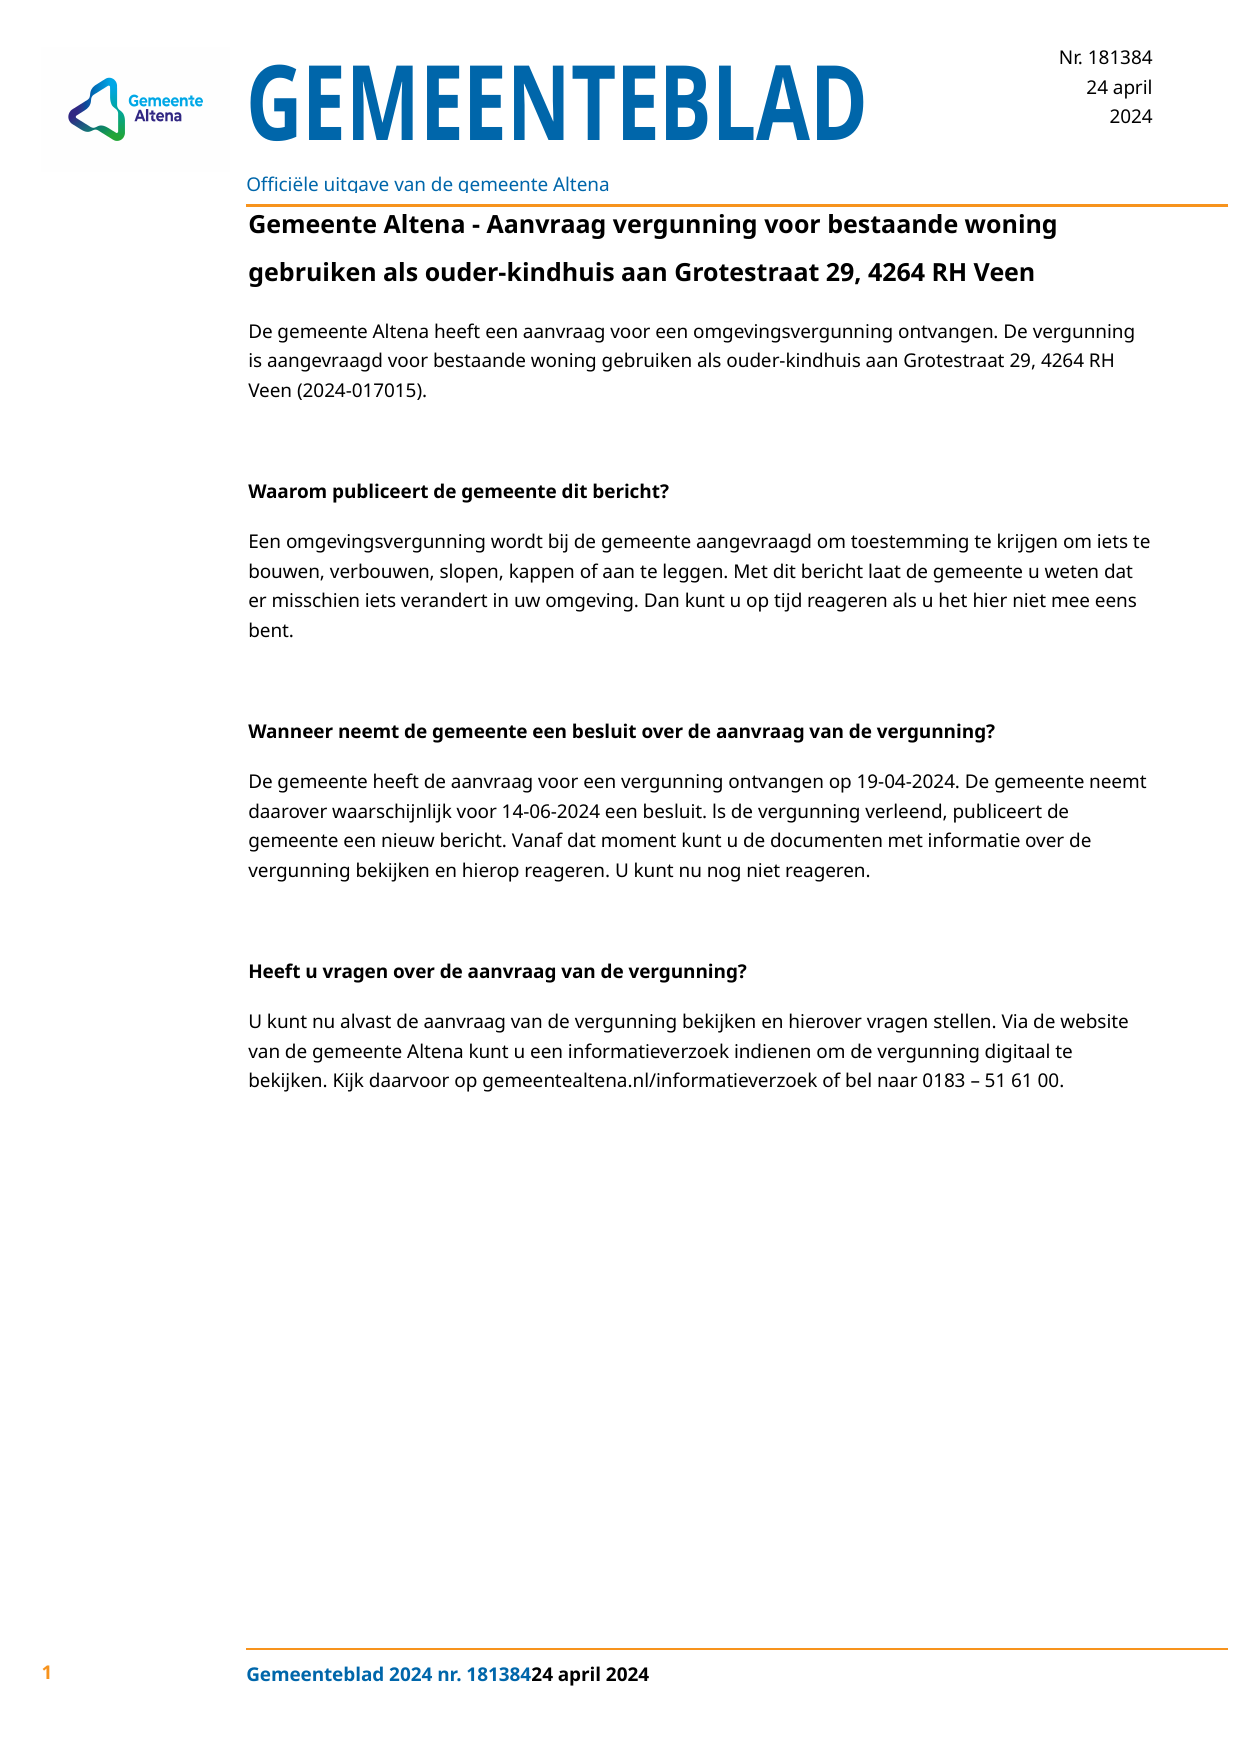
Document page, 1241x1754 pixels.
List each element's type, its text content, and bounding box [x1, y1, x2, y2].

text Wanneer neemt de gemeente een besluit over de aanvraag van de vergunning? [248, 718, 1152, 744]
picture [41, 47, 231, 172]
text Gemeente Altena - Aanvraag vergunning voor bestaande woning gebruiken als ouder-kindhuis aan Grotestraat 29, 4264 RH Veen [248, 207, 1152, 288]
text Een omgevingsvergunning wordt bij de gemeente aangevraagd om toestemming te krijgen om iets te bouwen, verbouwen, slopen, kappen of aan te leggen. Met dit bericht laat de gemeente u weten dat er misschien iets verandert in uw omgeving. Dan kunt u op tijd reageren als u het hier niet mee eens bent. [248, 528, 1152, 643]
text U kunt nu alvast de aanvraag van de vergunning bekijken en hierover vragen stellen. Via de website van de gemeente Altena kunt u een informatieverzoek indienen om de vergunning digitaal te bekijken. Kijk daarvoor op gemeentealtena.nl/informatieverzoek of bel naar 0183 – 51 61 00. [248, 1008, 1152, 1093]
text Heeft u vragen over de aanvraag van de vergunning? [248, 958, 1152, 984]
text Waarom publiceert de gemeente dit bericht? [248, 478, 1152, 504]
text De gemeente Altena heeft een aanvraag voor een omgevingsvergunning ontvangen. De vergunning is aangevraagd voor bestaande woning gebruiken als ouder-kindhuis aan Grotestraat 29, 4264 RH Veen (2024-017015). [248, 318, 1152, 403]
text De gemeente heeft de aanvraag voor een vergunning ontvangen op 19-04-2024. De gemeente neemt daarover waarschijnlijk voor 14-06-2024 een besluit. ls de vergunning verleend, publiceert de gemeente een nieuw bericht. Vanaf dat moment kunt u de documenten met informatie over de vergunning bekijken en hierop reageren. U kunt nu nog niet reageren. [248, 768, 1152, 883]
